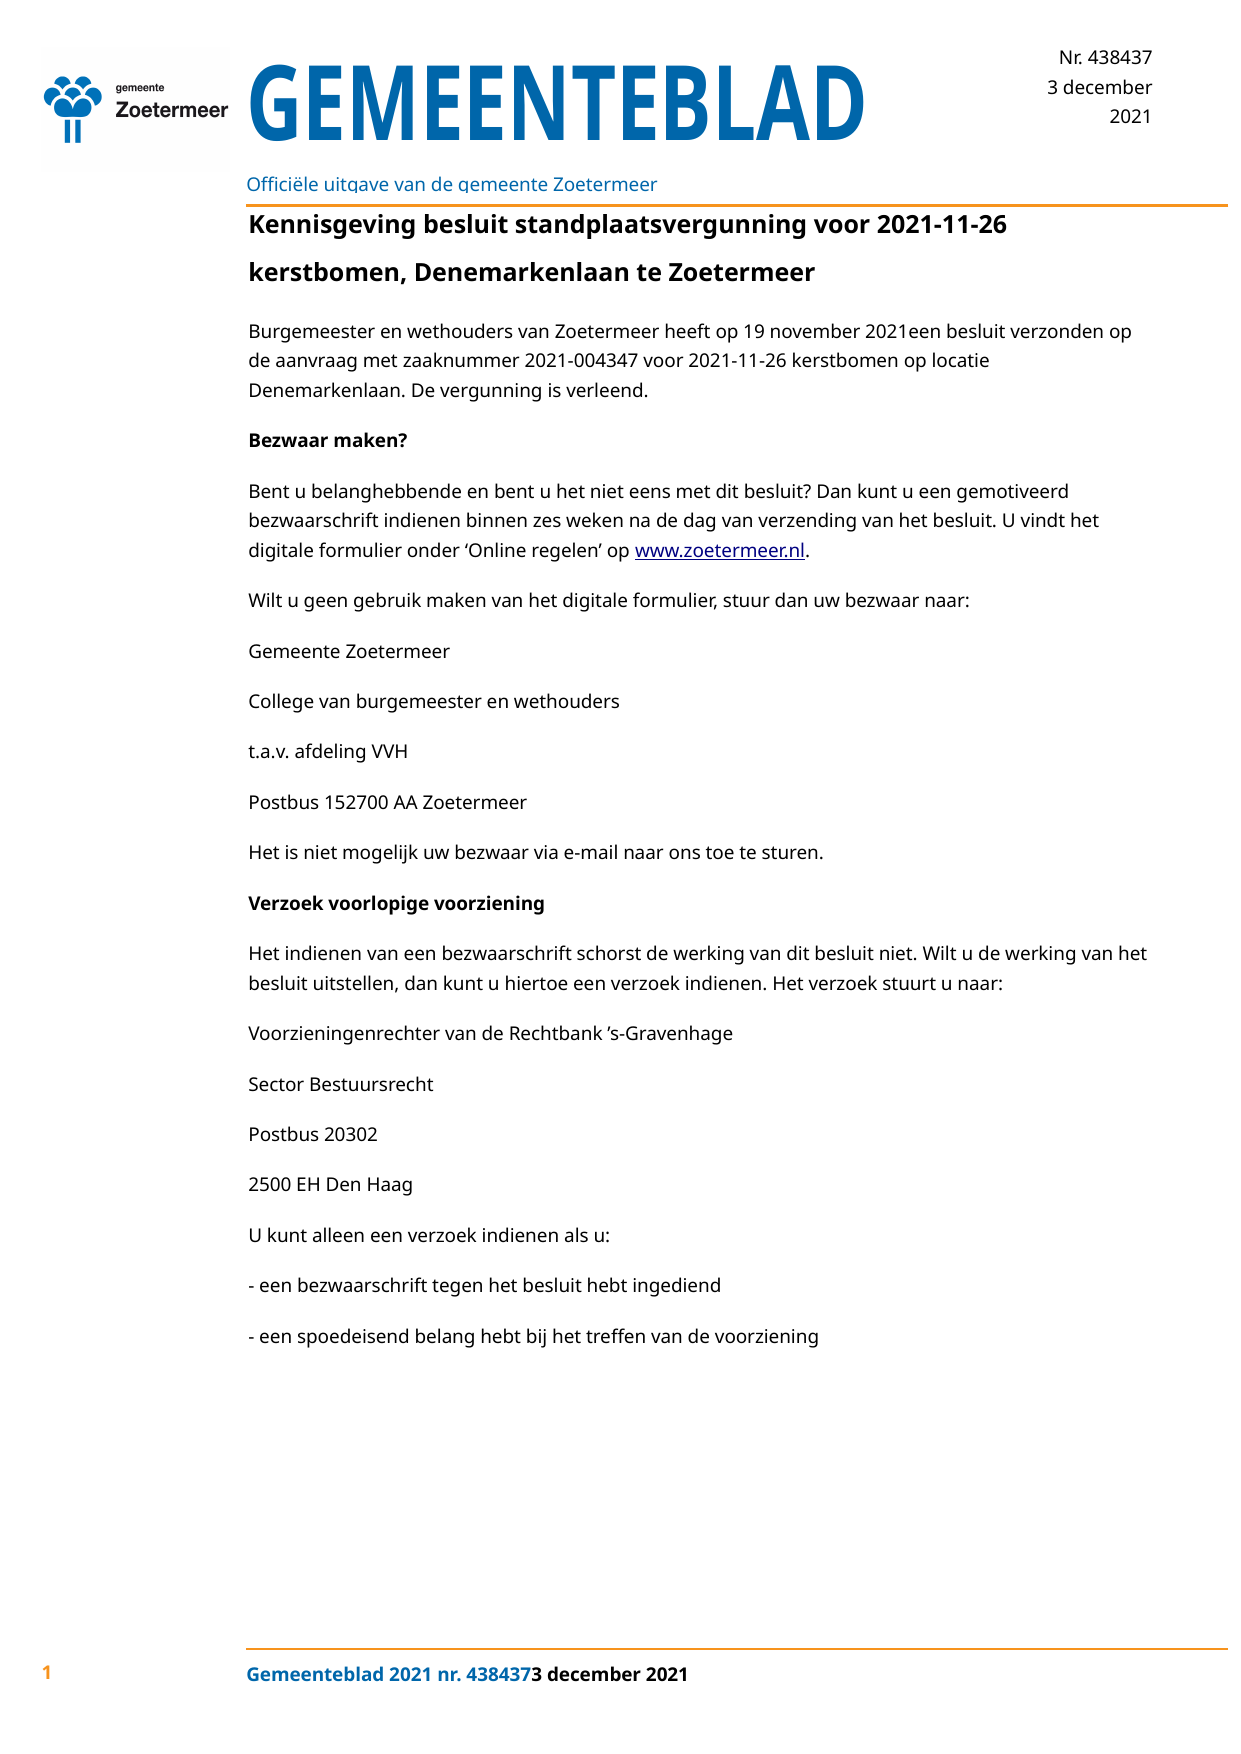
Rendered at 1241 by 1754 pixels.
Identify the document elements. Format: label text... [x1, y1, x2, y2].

text - een spoedeisend belang hebt bij het treffen van de voorziening [248, 1323, 1152, 1349]
text - een bezwaarschrift tegen het besluit hebt ingediend [248, 1272, 1152, 1298]
text Bent u belanghebbende en bent u het niet eens met dit besluit? Dan kunt u een gemotiveerd bezwaarschrift indienen binnen zes weken na de dag van verzending van het besluit. U vindt het digitale formulier onder ‘Online regelen’ op www.zoetermeer.nl. [248, 478, 1152, 563]
text Het indienen van een bezwaarschrift schorst de werking van dit besluit niet. Wilt u de werking van het besluit uitstellen, dan kunt u hiertoe een verzoek indienen. Het verzoek stuurt u naar: [248, 940, 1152, 996]
text College van burgemeester en wethouders [248, 688, 1152, 714]
text Burgemeester en wethouders van Zoetermeer heeft op 19 november 2021een besluit verzonden op de aanvraag met zaaknummer 2021-004347 voor 2021-11-26 kerstbomen op locatie Denemarkenlaan. De vergunning is verleend. [248, 318, 1152, 403]
text Sector Bestuursrecht [248, 1071, 1152, 1097]
text Postbus 20302 [248, 1121, 1152, 1147]
text Wilt u geen gebruik maken van het digitale formulier, stuur dan uw bezwaar naar: [248, 587, 1152, 613]
text t.a.v. afdeling VVH [248, 739, 1152, 764]
text Verzoek voorlopige voorziening [248, 890, 1152, 916]
text Het is niet mogelijk uw bezwaar via e-mail naar ons toe te sturen. [248, 839, 1152, 865]
text 2500 EH Den Haag [248, 1172, 1152, 1197]
text Bezwaar maken? [248, 427, 1152, 453]
picture [41, 47, 231, 172]
text Gemeente Zoetermeer [248, 638, 1152, 664]
text U kunt alleen een verzoek indienen als u: [248, 1222, 1152, 1248]
text Voorzieningenrechter van de Rechtbank ’s-Gravenhage [248, 1020, 1152, 1046]
text Kennisgeving besluit standplaatsvergunning voor 2021-11-26 kerstbomen, Denemarkenlaan te Zoetermeer [248, 207, 1152, 288]
text Postbus 152700 AA Zoetermeer [248, 789, 1152, 815]
